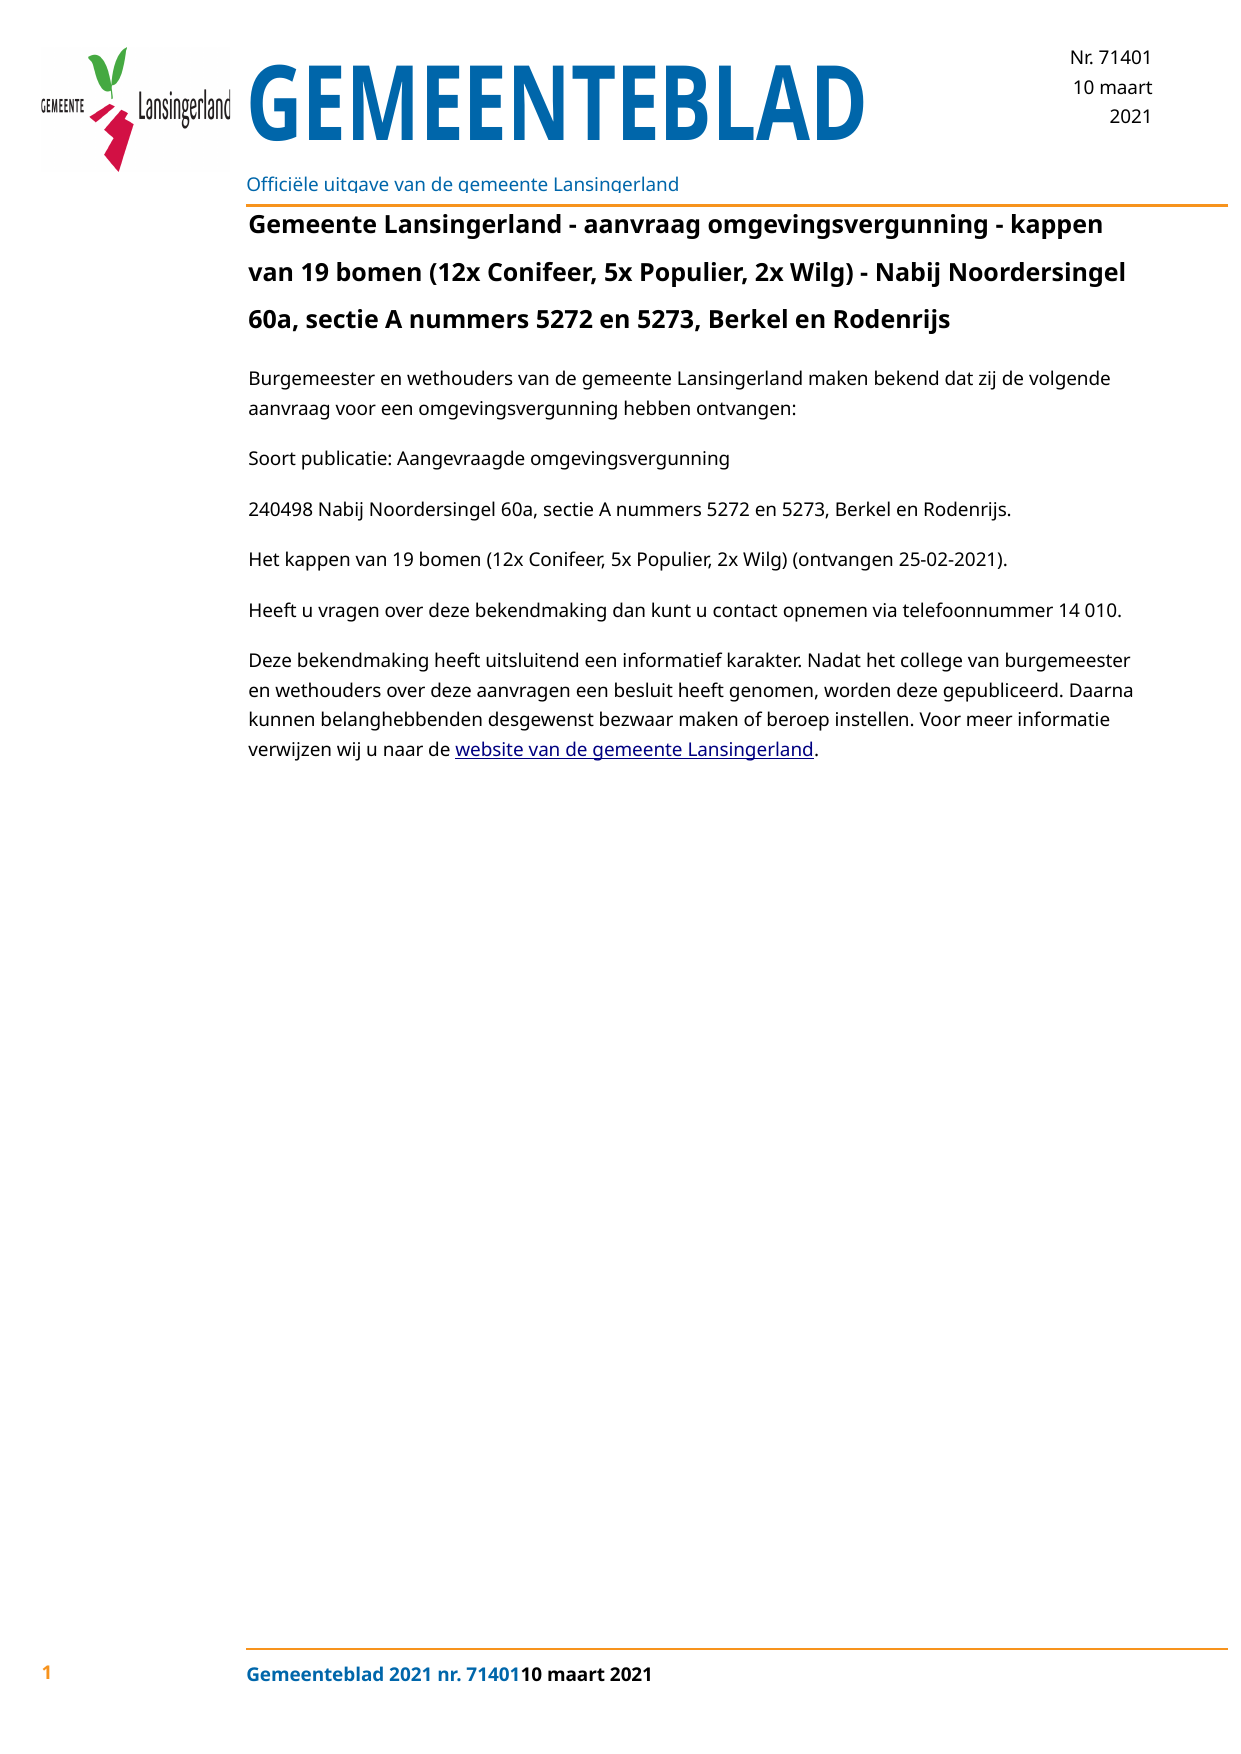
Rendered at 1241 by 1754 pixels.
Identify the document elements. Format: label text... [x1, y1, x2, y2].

text Gemeente Lansingerland - aanvraag omgevingsvergunning - kappen van 19 bomen (12x Conifeer, 5x Populier, 2x Wilg) - Nabij Noordersingel 60a, sectie A nummers 5272 en 5273, Berkel en Rodenrijs [248, 207, 1152, 336]
text Burgemeester en wethouders van de gemeente Lansingerland maken bekend dat zij de volgende aanvraag voor een omgevingsvergunning hebben ontvangen: [248, 366, 1152, 421]
text Heeft u vragen over deze bekendmaking dan kunt u contact opnemen via telefoonnummer 14 010. [248, 597, 1152, 622]
text Soort publicatie: Aangevraagde omgevingsvergunning [248, 446, 1152, 471]
picture [41, 47, 231, 172]
text 240498 Nabij Noordersingel 60a, sectie A nummers 5272 en 5273, Berkel en Rodenrijs. [248, 496, 1152, 522]
text Het kappen van 19 bomen (12x Conifeer, 5x Populier, 2x Wilg) (ontvangen 25-02-2021). [248, 546, 1152, 572]
text Deze bekendmaking heeft uitsluitend een informatief karakter. Nadat het college van burgemeester en wethouders over deze aanvragen een besluit heeft genomen, worden deze gepubliceerd. Daarna kunnen belanghebbenden desgewenst bezwaar maken of beroep instellen. Voor meer informatie verwijzen wij u naar de website van de gemeente Lansingerland. [248, 647, 1152, 762]
